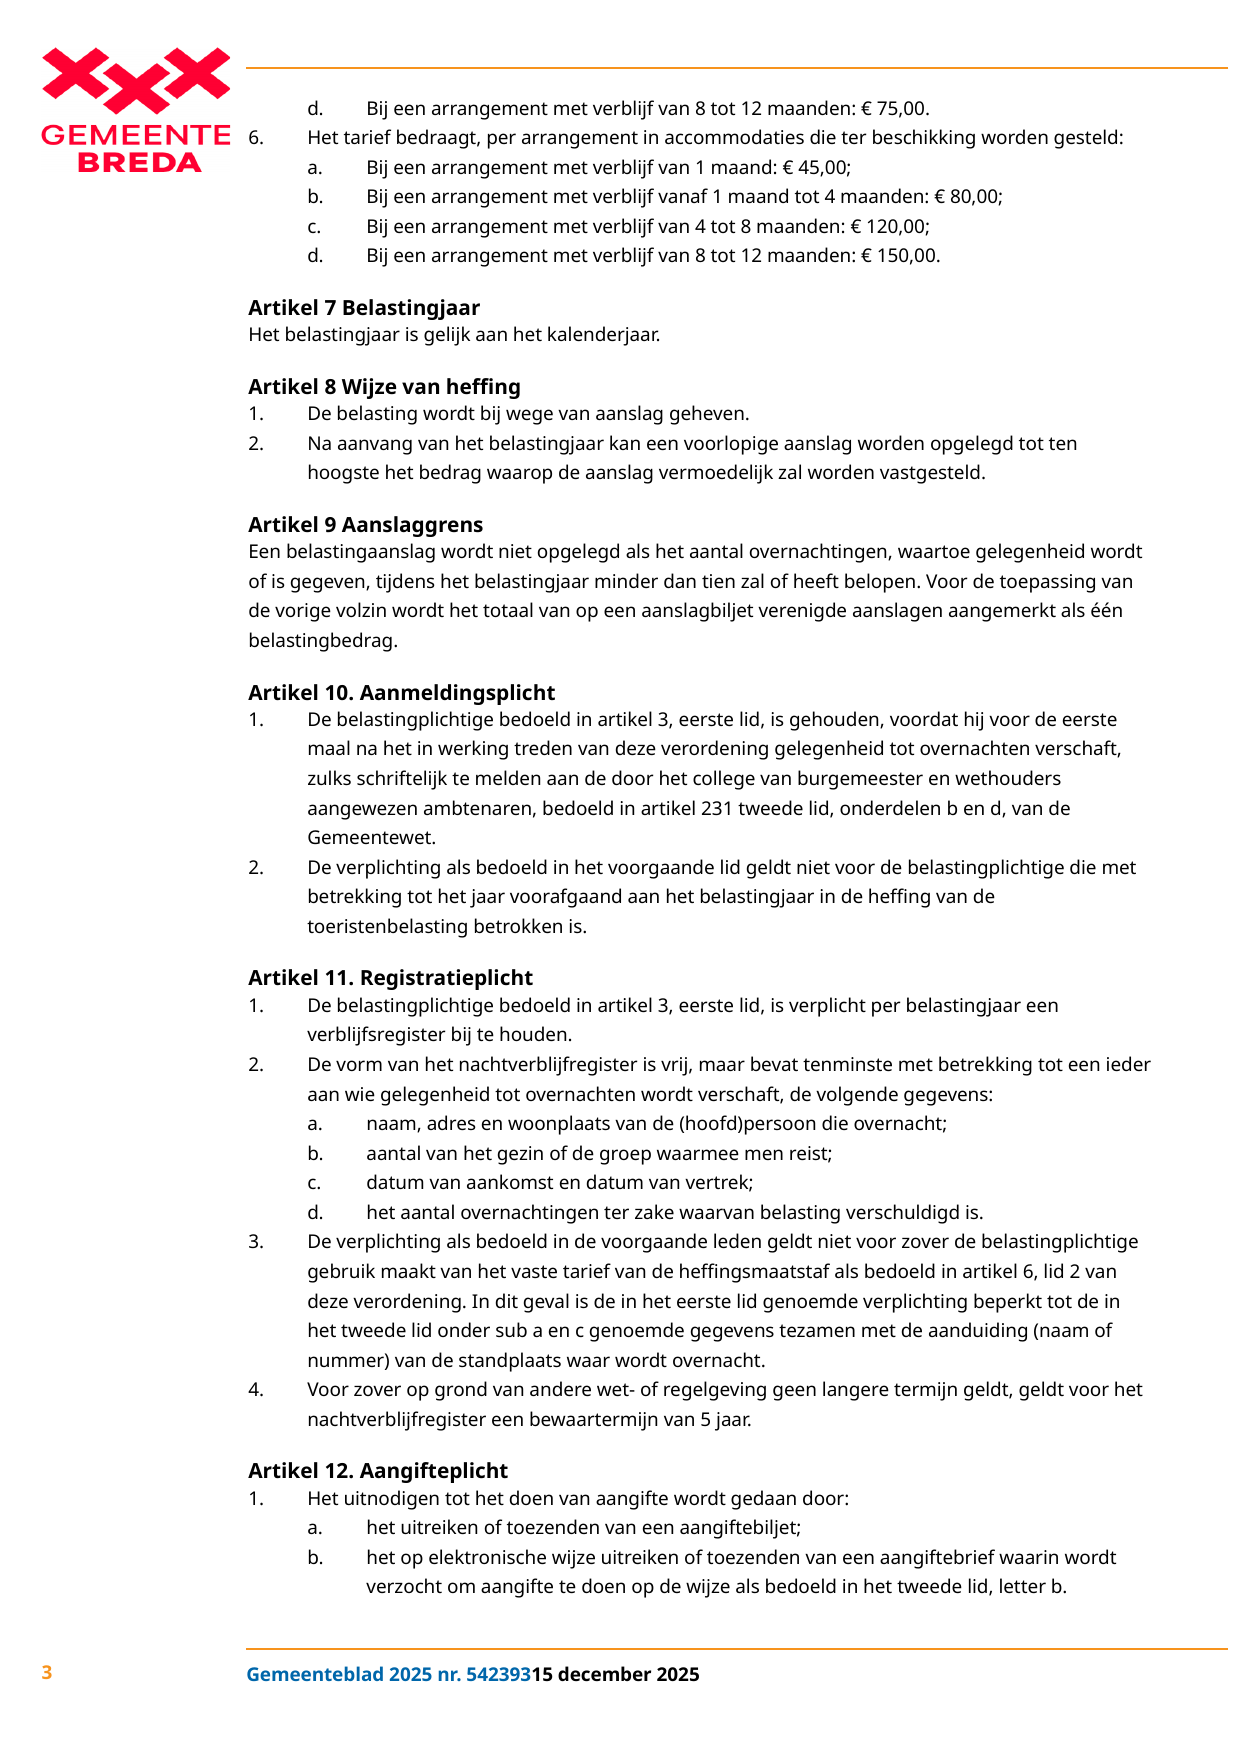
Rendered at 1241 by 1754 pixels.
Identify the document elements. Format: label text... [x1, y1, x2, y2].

picture [41, 47, 231, 172]
list De belastingplichtige bedoeld in artikel 3, eerste lid, is gehouden, voordat hij voor de eerste maal na het in werking treden van deze verordening gelegenheid tot overnachten verschaft, zulks schriftelijk te melden aan de door het college van burgemeester en wethouders aangewezen ambtenaren, bedoeld in artikel 231 tweede lid, onderdelen b en d, van de Gemeentewet. [248, 706, 1152, 850]
list naam, adres en woonplaats van de (hoofd)persoon die overnacht; [307, 1110, 1152, 1136]
list het aantal overnachtingen ter zake waarvan belasting verschuldigd is. [307, 1199, 1152, 1225]
list het uitreiken of toezenden van een aangiftebiljet; [307, 1514, 1152, 1540]
list Het uitnodigen tot het doen van aangifte wordt gedaan door: [248, 1485, 1152, 1511]
text Het belastingjaar is gelijk aan het kalenderjaar. [248, 322, 1152, 347]
list aantal van het gezin of de groep waarmee men reist; [307, 1140, 1152, 1166]
text Artikel 9 Aanslaggrens [248, 510, 1152, 538]
list De verplichting als bedoeld in het voorgaande lid geldt niet voor de belastingplichtige die met betrekking tot het jaar voorafgaand aan het belastingjaar in de heffing van de toeristenbelasting betrokken is. [248, 854, 1152, 939]
text Artikel 8 Wijze van heffing [248, 372, 1152, 400]
list Bij een arrangement met verblijf van 4 tot 8 maanden: € 120,00; [307, 213, 1152, 239]
list datum van aankomst en datum van vertrek; [307, 1169, 1152, 1195]
text Artikel 7 Belastingjaar [248, 293, 1152, 322]
list Het tarief bedraagt, per arrangement in accommodaties die ter beschikking worden gesteld: [248, 124, 1152, 150]
list Voor zover op grond van andere wet- of regelgeving geen langere termijn geldt, geldt voor het nachtverblijfregister een bewaartermijn van 5 jaar. [248, 1377, 1152, 1432]
list het op elektronische wijze uitreiken of toezenden van een aangiftebrief waarin wordt verzocht om aangifte te doen op de wijze als bedoeld in het tweede lid, letter b. [307, 1544, 1152, 1599]
text Artikel 11. Registratieplicht [248, 963, 1152, 992]
list Bij een arrangement met verblijf van 1 maand: € 45,00; [307, 154, 1152, 180]
text Artikel 12. Aangifteplicht [248, 1457, 1152, 1485]
list Bij een arrangement met verblijf van 8 tot 12 maanden: € 75,00. [307, 95, 1152, 121]
list De verplichting als bedoeld in de voorgaande leden geldt niet voor zover de belastingplichtige gebruik maakt van het vaste tarief van de heffingsmaatstaf als bedoeld in artikel 6, lid 2 van deze verordening. In dit geval is de in het eerste lid genoemde verplichting beperkt tot de in het tweede lid onder sub a en c genoemde gegevens tezamen met de aanduiding (naam of nummer) van de standplaats waar wordt overnacht. [248, 1229, 1152, 1373]
list Na aanvang van het belastingjaar kan een voorlopige aanslag worden opgelegd tot ten hoogste het bedrag waarop de aanslag vermoedelijk zal worden vastgesteld. [248, 430, 1152, 485]
list Bij een arrangement met verblijf van 8 tot 12 maanden: € 150,00. [307, 243, 1152, 268]
list De belastingplichtige bedoeld in artikel 3, eerste lid, is verplicht per belastingjaar een verblijfsregister bij te houden. [248, 992, 1152, 1047]
text Een belastingaanslag wordt niet opgelegd als het aantal overnachtingen, waartoe gelegenheid wordt of is gegeven, tijdens het belastingjaar minder dan tien zal of heeft belopen. Voor de toepassing van de vorige volzin wordt het totaal van op een aanslagbiljet verenigde aanslagen aangemerkt als één belastingbedrag. [248, 538, 1152, 653]
list Bij een arrangement met verblijf vanaf 1 maand tot 4 maanden: € 80,00; [307, 183, 1152, 209]
text Artikel 10. Aanmeldingsplicht [248, 678, 1152, 706]
list De vorm van het nachtverblijfregister is vrij, maar bevat tenminste met betrekking tot een ieder aan wie gelegenheid tot overnachten wordt verschaft, de volgende gegevens: [248, 1051, 1152, 1106]
list De belasting wordt bij wege van aanslag geheven. [248, 400, 1152, 426]
